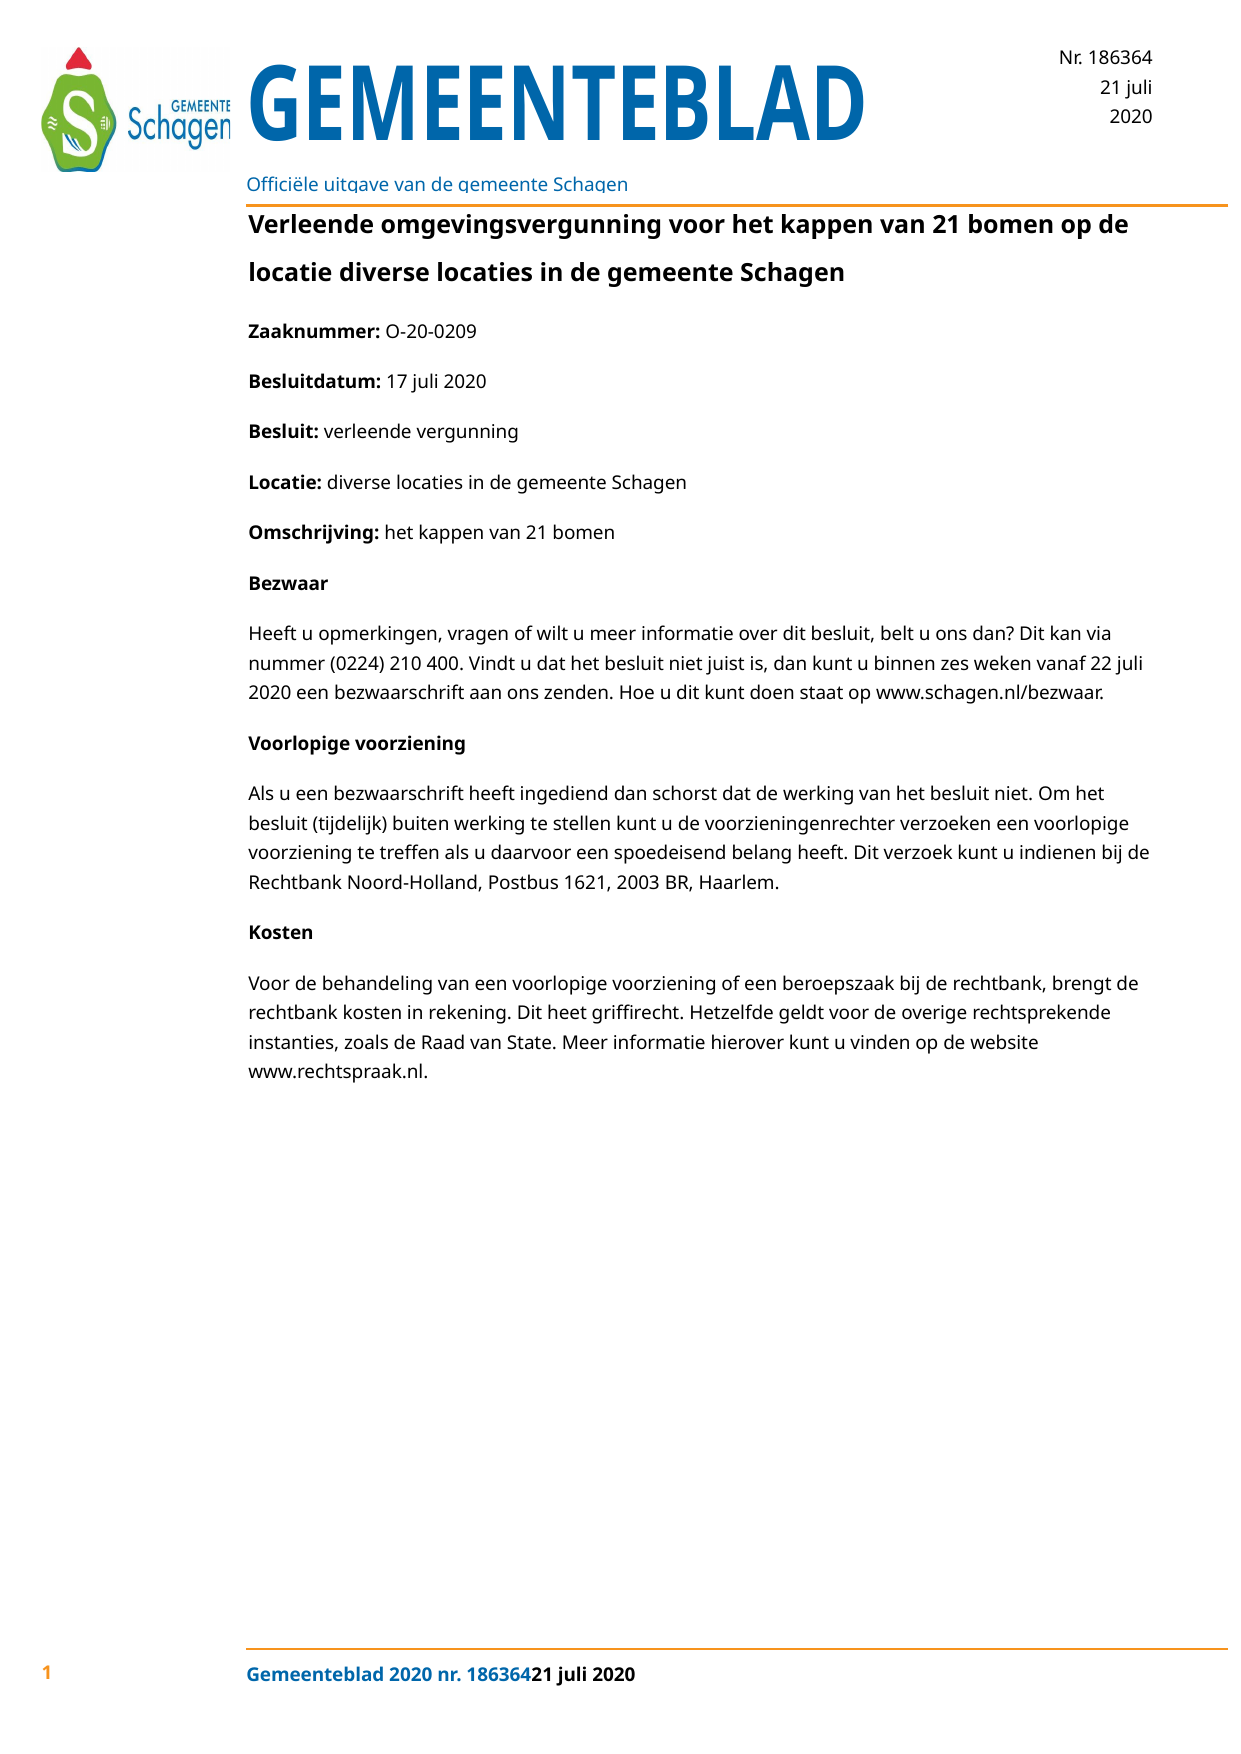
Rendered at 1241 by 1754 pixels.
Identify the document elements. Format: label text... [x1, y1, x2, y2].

text Besluit: verleende vergunning [248, 419, 1152, 444]
text Verleende omgevingsvergunning voor het kappen van 21 bomen op de locatie diverse locaties in de gemeente Schagen [248, 207, 1152, 288]
text Besluitdatum: 17 juli 2020 [248, 368, 1152, 394]
text Bezwaar [248, 570, 1152, 596]
text Locatie: diverse locaties in de gemeente Schagen [248, 469, 1152, 495]
picture [41, 47, 231, 172]
text Zaaknummer: O-20-0209 [248, 318, 1152, 344]
text Kosten [248, 919, 1152, 945]
text Als u een bezwaarschrift heeft ingediend dan schorst dat de werking van het besluit niet. Om het besluit (tijdelijk) buiten werking te stellen kunt u de voorzieningenrechter verzoeken een voorlopige voorziening te treffen als u daarvoor een spoedeisend belang heeft. Dit verzoek kunt u indienen bij de Rechtbank Noord-Holland, Postbus 1621, 2003 BR, Haarlem. [248, 780, 1152, 895]
text Heeft u opmerkingen, vragen of wilt u meer informatie over dit besluit, belt u ons dan? Dit kan via nummer (0224) 210 400. Vindt u dat het besluit niet juist is, dan kunt u binnen zes weken vanaf 22 juli 2020 een bezwaarschrift aan ons zenden. Hoe u dit kunt doen staat op www.schagen.nl/bezwaar. [248, 620, 1152, 705]
text Voorlopige voorziening [248, 730, 1152, 756]
text Omschrijving: het kappen van 21 bomen [248, 519, 1152, 545]
text Voor de behandeling van een voorlopige voorziening of een beroepszaak bij de rechtbank, brengt de rechtbank kosten in rekening. Dit heet griffirecht. Hetzelfde geldt voor de overige rechtsprekende instanties, zoals de Raad van State. Meer informatie hierover kunt u vinden op de website www.rechtspraak.nl. [248, 970, 1152, 1084]
